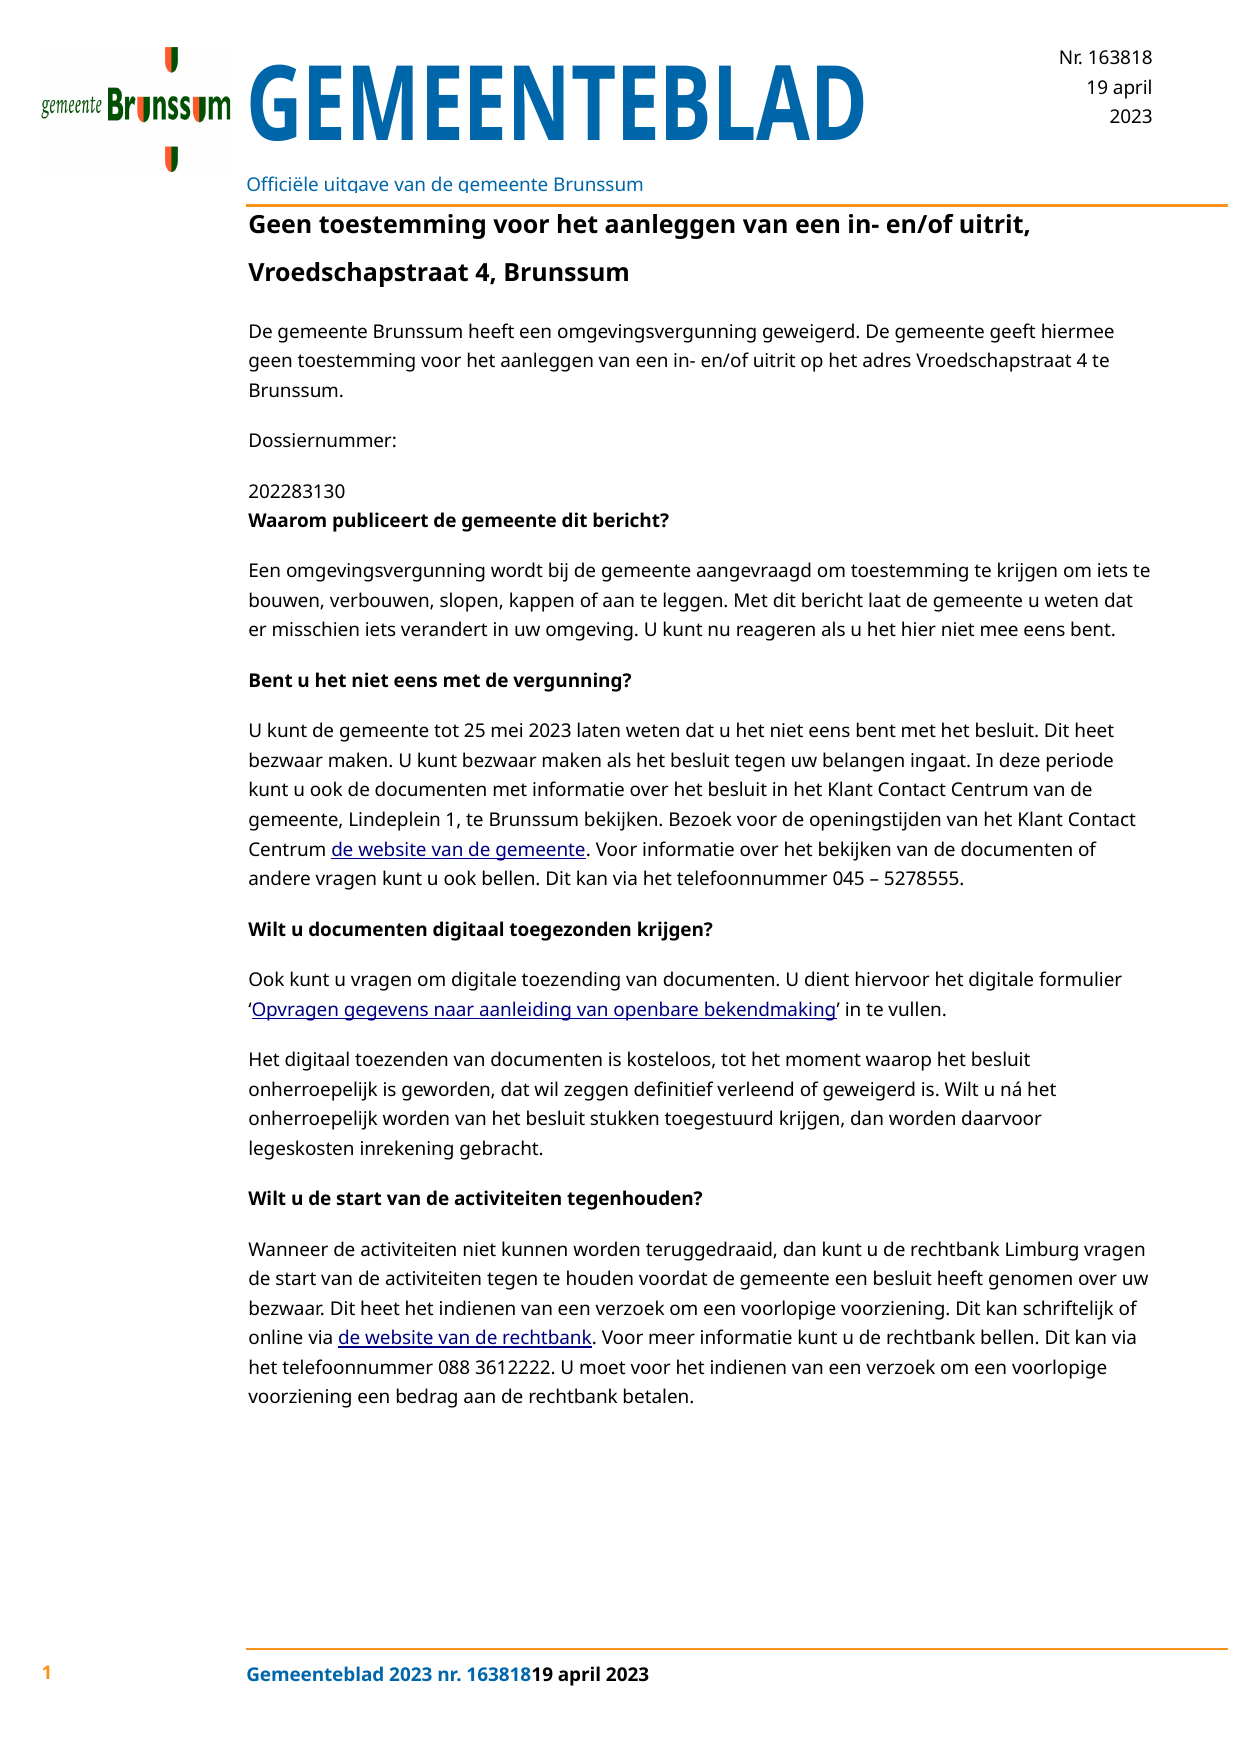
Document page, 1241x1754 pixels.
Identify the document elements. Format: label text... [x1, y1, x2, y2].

text Wilt u de start van de activiteiten tegenhouden? [248, 1185, 1152, 1211]
text Waarom publiceert de gemeente dit bericht? [248, 507, 1152, 533]
picture [41, 47, 231, 172]
text Ook kunt u vragen om digitale toezending van documenten. U dient hiervoor het digitale formulier ‘Opvragen gegevens naar aanleiding van openbare bekendmaking’ in te vullen. [248, 966, 1152, 1021]
text Het digitaal toezenden van documenten is kosteloos, tot het moment waarop het besluit onherroepelijk is geworden, dat wil zeggen definitief verleend of geweigerd is. Wilt u ná het onherroepelijk worden van het besluit stukken toegestuurd krijgen, dan worden daarvoor legeskosten inrekening gebracht. [248, 1046, 1152, 1161]
text De gemeente Brunssum heeft een omgevingsvergunning geweigerd. De gemeente geeft hiermee geen toestemming voor het aanleggen van een in- en/of uitrit op het adres Vroedschapstraat 4 te Brunssum. [248, 318, 1152, 403]
text Dossiernummer: [248, 427, 1152, 453]
text Bent u het niet eens met de vergunning? [248, 667, 1152, 693]
table_header 202283130 [248, 478, 1152, 504]
text Wilt u documenten digitaal toegezonden krijgen? [248, 916, 1152, 941]
text U kunt de gemeente tot 25 mei 2023 laten weten dat u het niet eens bent met het besluit. Dit heet bezwaar maken. U kunt bezwaar maken als het besluit tegen uw belangen ingaat. In deze periode kunt u ook de documenten met informatie over het besluit in het Klant Contact Centrum van de gemeente, Lindeplein 1, te Brunssum bekijken. Bezoek voor de openingstijden van het Klant Contact Centrum de website van de gemeente. Voor informatie over het bekijken van de documenten of andere vragen kunt u ook bellen. Dit kan via het telefoonnummer 045 – 5278555. [248, 717, 1152, 891]
text Wanneer de activiteiten niet kunnen worden teruggedraaid, dan kunt u de rechtbank Limburg vragen de start van de activiteiten tegen te houden voordat de gemeente een besluit heeft genomen over uw bezwaar. Dit heet het indienen van een verzoek om een voorlopige voorziening. Dit kan schriftelijk of online via de website van de rechtbank. Voor meer informatie kunt u de rechtbank bellen. Dit kan via het telefoonnummer 088 3612222. U moet voor het indienen van een verzoek om een voorlopige voorziening een bedrag aan de rechtbank betalen. [248, 1236, 1152, 1409]
text Een omgevingsvergunning wordt bij de gemeente aangevraagd om toestemming te krijgen om iets te bouwen, verbouwen, slopen, kappen of aan te leggen. Met dit bericht laat de gemeente u weten dat er misschien iets verandert in uw omgeving. U kunt nu reageren als u het hier niet mee eens bent. [248, 557, 1152, 642]
text Geen toestemming voor het aanleggen van een in- en/of uitrit, Vroedschapstraat 4, Brunssum [248, 207, 1152, 288]
